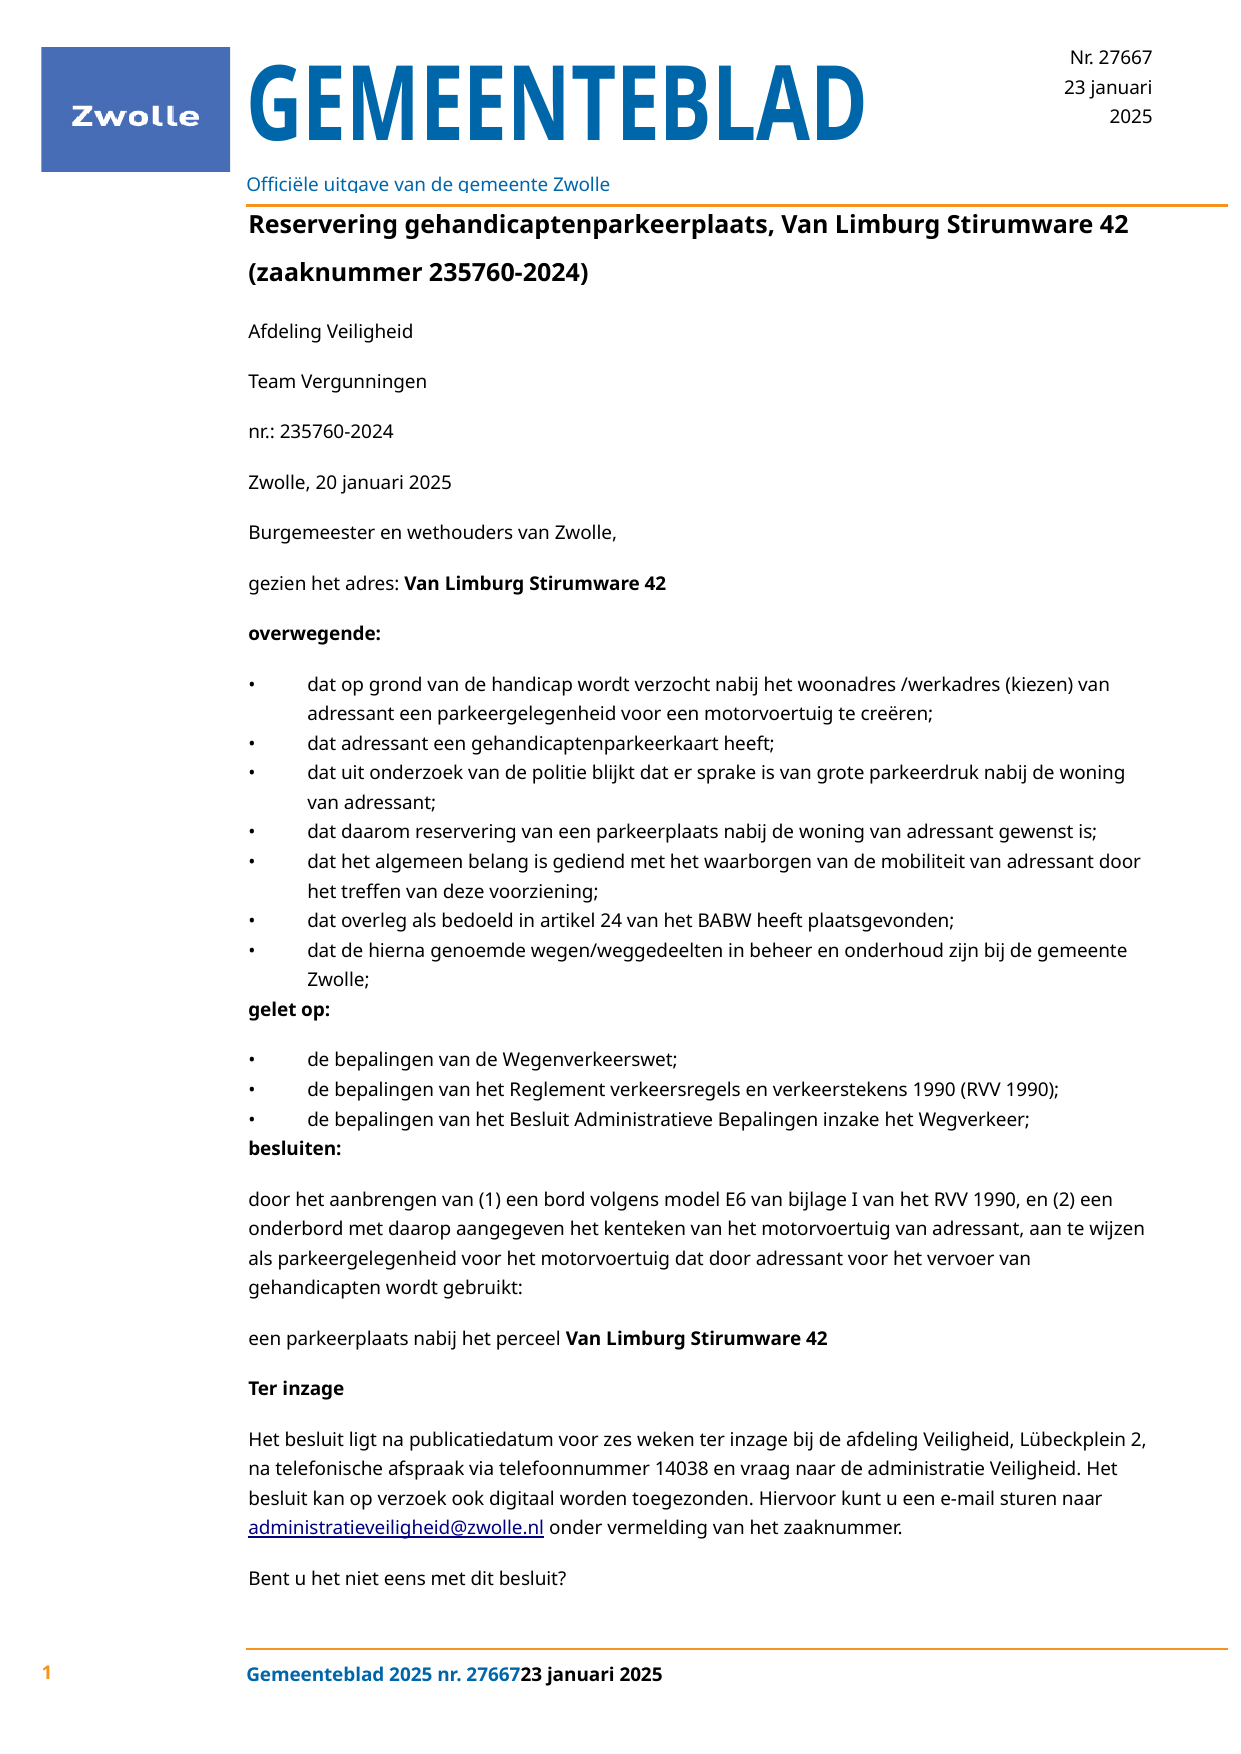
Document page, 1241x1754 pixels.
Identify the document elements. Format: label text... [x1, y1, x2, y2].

list dat uit onderzoek van de politie blijkt dat er sprake is van grote parkeerdruk nabij de woning van adressant; [248, 759, 1152, 815]
list dat de hierna genoemde wegen/weggedeelten in beheer en onderhoud zijn bij de gemeente Zwolle; [248, 937, 1152, 992]
text Team Vergunningen [248, 368, 1152, 394]
text Ter inzage [248, 1375, 1152, 1401]
text besluiten: [248, 1135, 1152, 1161]
list de bepalingen van het Reglement verkeersregels en verkeerstekens 1990 (RVV 1990); [248, 1076, 1152, 1102]
list dat daarom reservering van een parkeerplaats nabij de woning van adressant gewenst is; [248, 819, 1152, 844]
list dat het algemeen belang is gediend met het waarborgen van de mobiliteit van adressant door het treffen van deze voorziening; [248, 848, 1152, 904]
list dat op grond van de handicap wordt verzocht nabij het woonadres /werkadres (kiezen) van adressant een parkeergelegenheid voor een motorvoertuig te creëren; [248, 671, 1152, 726]
text Afdeling Veiligheid [248, 318, 1152, 344]
picture [41, 47, 231, 172]
text Het besluit ligt na publicatiedatum voor zes weken ter inzage bij de afdeling Veiligheid, Lübeckplein 2, na telefonische afspraak via telefoonnummer 14038 en vraag naar de administratie Veiligheid. Het besluit kan op verzoek ook digitaal worden toegezonden. Hiervoor kunt u een e-mail sturen naar administratieveiligheid@zwolle.nl onder vermelding van het zaaknummer. [248, 1426, 1152, 1540]
list dat overleg als bedoeld in artikel 24 van het BABW heeft plaatsgevonden; [248, 907, 1152, 933]
text door het aanbrengen van (1) een bord volgens model E6 van bijlage I van het RVV 1990, en (2) een onderbord met daarop aangegeven het kenteken van het motorvoertuig van adressant, aan te wijzen als parkeergelegenheid voor het motorvoertuig dat door adressant voor het vervoer van gehandicapten wordt gebruikt: [248, 1186, 1152, 1300]
text overwegende: [248, 620, 1152, 646]
list de bepalingen van het Besluit Administratieve Bepalingen inzake het Wegverkeer; [248, 1106, 1152, 1132]
text gezien het adres: Van Limburg Stirumware 42 [248, 570, 1152, 596]
text Reservering gehandicaptenparkeerplaats, Van Limburg Stirumware 42 (zaaknummer 235760-2024) [248, 207, 1152, 288]
text een parkeerplaats nabij het perceel Van Limburg Stirumware 42 [248, 1325, 1152, 1351]
list de bepalingen van de Wegenverkeerswet; [248, 1047, 1152, 1072]
text Zwolle, 20 januari 2025 [248, 469, 1152, 495]
text gelet op: [248, 996, 1152, 1022]
text Bent u het niet eens met dit besluit? [248, 1565, 1152, 1591]
list dat adressant een gehandicaptenparkeerkaart heeft; [248, 730, 1152, 756]
text Burgemeester en wethouders van Zwolle, [248, 519, 1152, 545]
text nr.: 235760-2024 [248, 419, 1152, 444]
